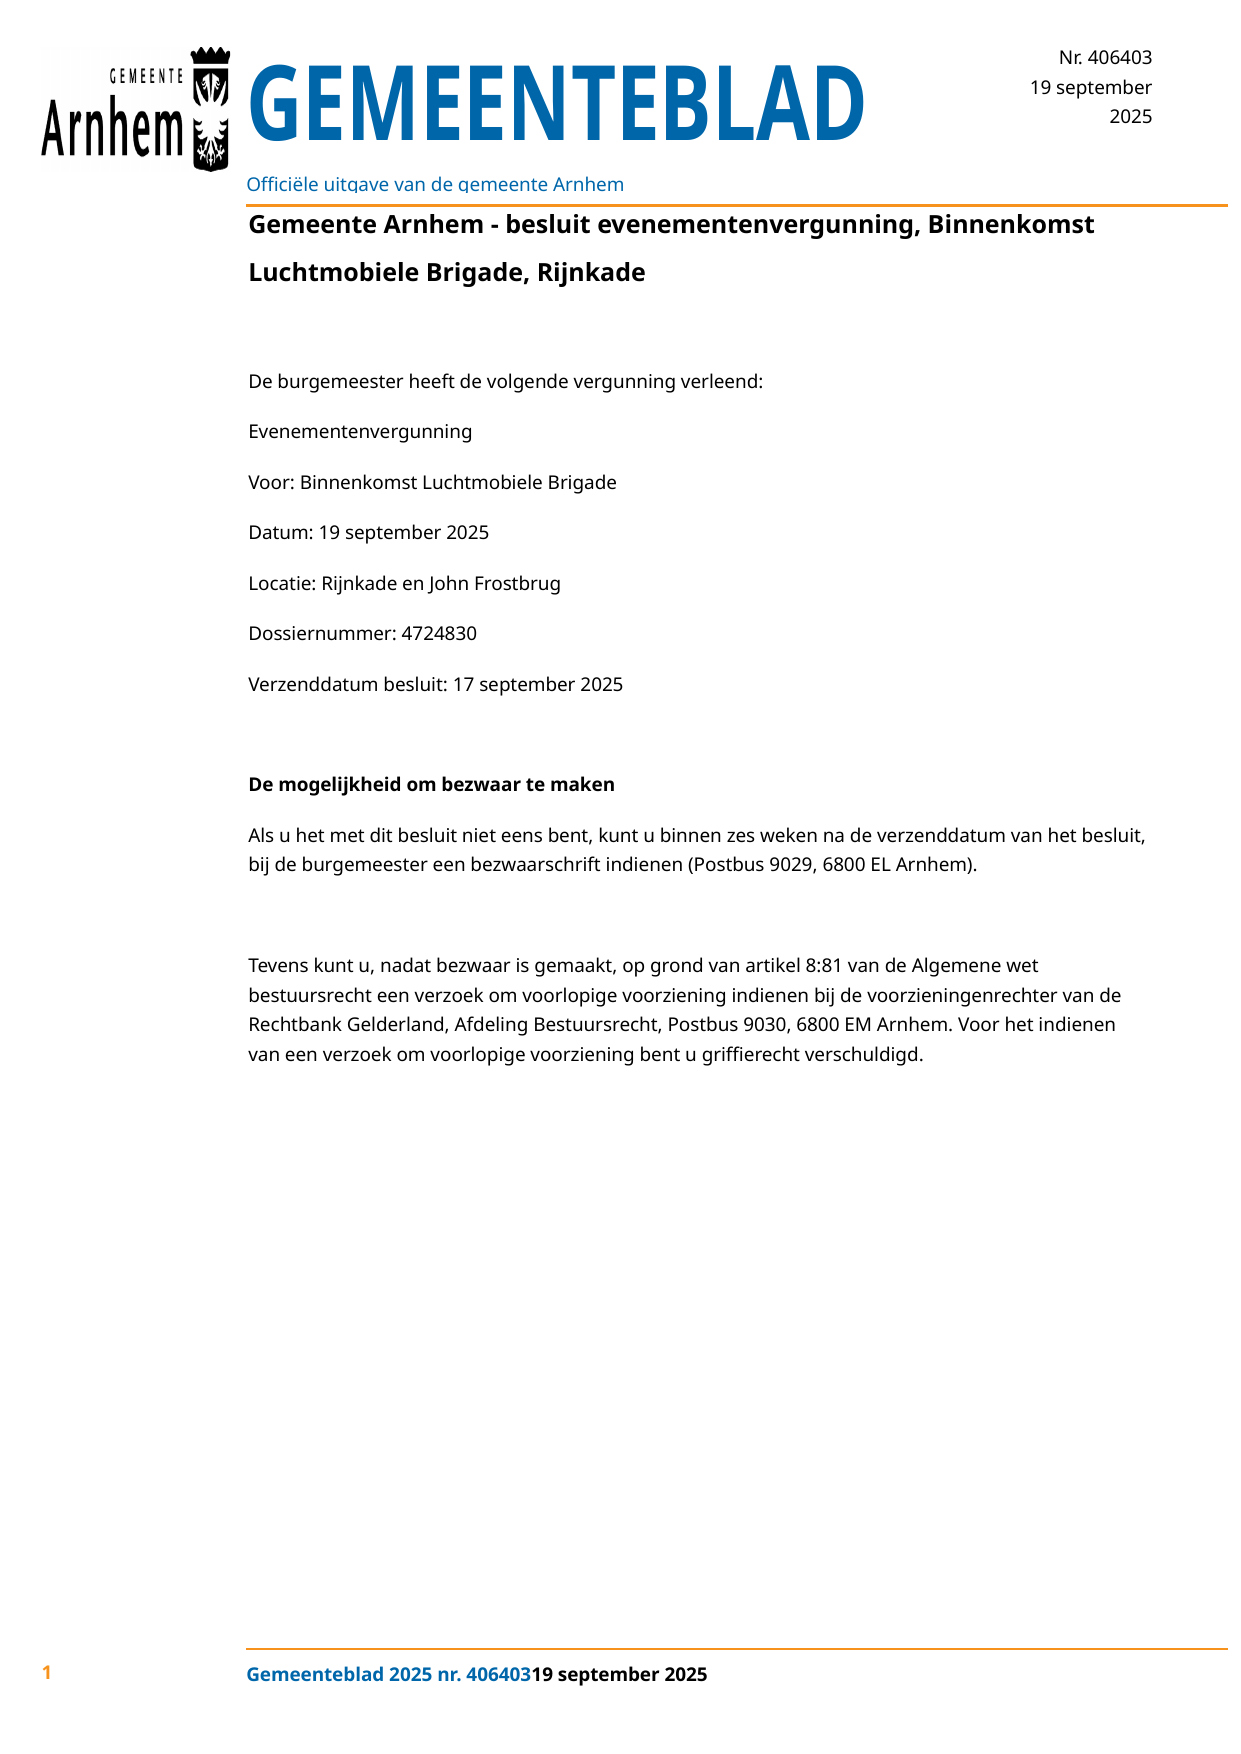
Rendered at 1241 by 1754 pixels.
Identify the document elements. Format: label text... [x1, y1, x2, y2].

text De mogelijkheid om bezwaar te maken [248, 772, 1152, 797]
text Locatie: Rijnkade en John Frostbrug [248, 570, 1152, 596]
text Verzenddatum besluit: 17 september 2025 [248, 671, 1152, 697]
picture [41, 47, 231, 172]
text De burgemeester heeft de volgende vergunning verleend: [248, 368, 1152, 394]
text Datum: 19 september 2025 [248, 519, 1152, 545]
text Tevens kunt u, nadat bezwaar is gemaakt, op grond van artikel 8:81 van de Algemene wet bestuursrecht een verzoek om voorlopige voorziening indienen bij de voorzieningenrechter van de Rechtbank Gelderland, Afdeling Bestuursrecht, Postbus 9030, 6800 EM Arnhem. Voor het indienen van een verzoek om voorlopige voorziening bent u griffierecht verschuldigd. [248, 952, 1152, 1067]
text Evenementenvergunning [248, 419, 1152, 444]
text Als u het met dit besluit niet eens bent, kunt u binnen zes weken na de verzenddatum van het besluit, bij de burgemeester een bezwaarschrift indienen (Postbus 9029, 6800 EL Arnhem). [248, 822, 1152, 877]
text Dossiernummer: 4724830 [248, 620, 1152, 646]
text Gemeente Arnhem - besluit evenementenvergunning, Binnenkomst Luchtmobiele Brigade, Rijnkade [248, 207, 1152, 288]
text Voor: Binnenkomst Luchtmobiele Brigade [248, 469, 1152, 495]
